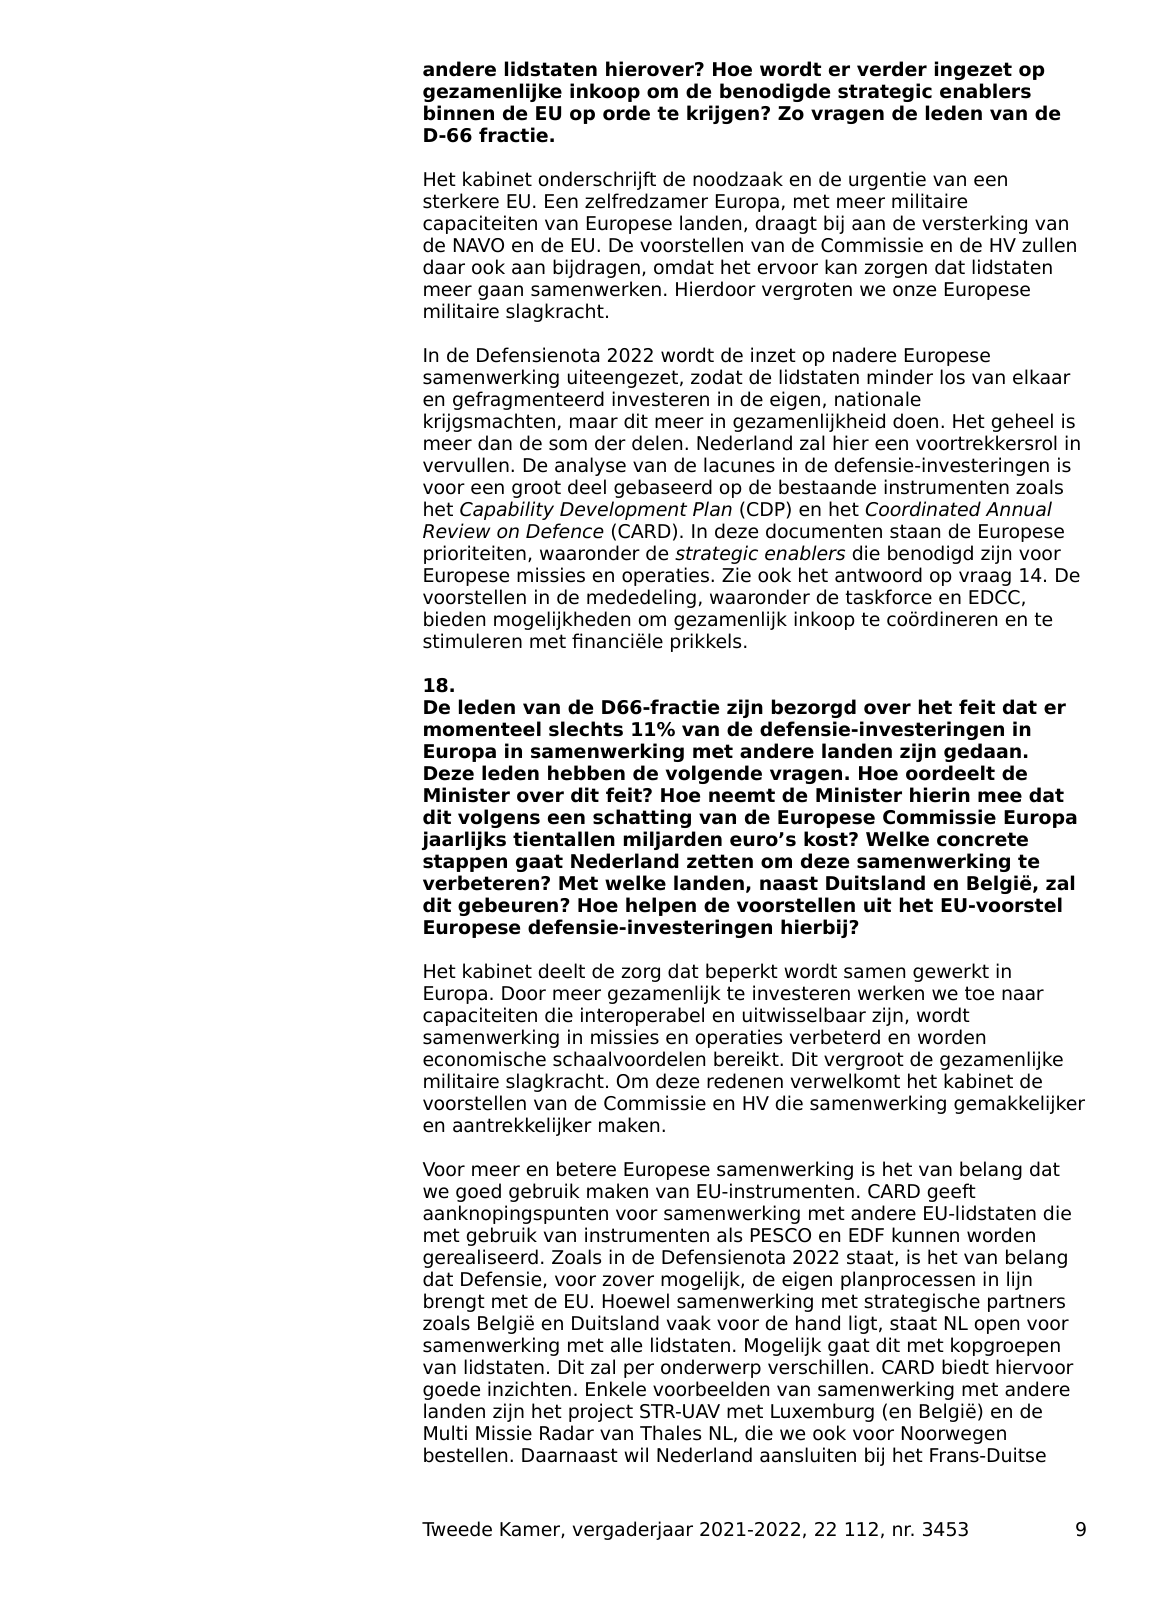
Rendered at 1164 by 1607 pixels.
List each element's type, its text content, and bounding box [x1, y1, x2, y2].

text krijgsmachten, maar dit meer in gezamenlijkheid doen. Het geheel is meer dan de som der delen. Nederland zal hier een voortrekkersrol in vervullen. De analyse van de lacunes in de defensie-investeringen is voor een groot deel gebaseerd op de bestaande instrumenten zoals het Capability Development Plan (CDP) en het Coordinated Annual Review on Defence (CARD). In deze documenten staan de Europese prioriteiten, waaronder de strategic enablers die benodigd zijn voor Europese missies en operaties. Zie ook het antwoord op vraag 14. De voorstellen in de mededeling, waaronder de taskforce en EDCC, bieden mogelijkheden om gezamenlijk inkoop te coördineren en te stimuleren met financiële prikkels. [422, 411, 1087, 653]
text Het kabinet deelt de zorg dat beperkt wordt samen gewerkt in Europa. Door meer gezamenlijk te investeren werken we toe naar capaciteiten die interoperabel en uitwisselbaar zijn, wordt samenwerking in missies en operaties verbeterd en worden economische schaalvoordelen bereikt. Dit vergroot de gezamenlijke militaire slagkracht. Om deze redenen verwelkomt het kabinet de voorstellen van de Commissie en HV die samenwerking gemakkelijker en aantrekkelijker maken. [422, 961, 1087, 1137]
text andere lidstaten hierover? Hoe wordt er verder ingezet op gezamenlijke inkoop om de benodigde strategic enablers binnen de EU op orde te krijgen? Zo vragen de leden van de D-66 fractie. [422, 59, 1087, 147]
text De leden van de D66-fractie zijn bezorgd over het feit dat er momenteel slechts 11% van de defensie-investeringen in Europa in samenwerking met andere landen zijn gedaan. Deze leden hebben de volgende vragen. Hoe oordeelt de Minister over dit feit? Hoe neemt de Minister hierin mee dat dit volgens een schatting van de Europese Commissie Europa jaarlijks tientallen miljarden euro’s kost? Welke concrete stappen gaat Nederland zetten om deze samenwerking te verbeteren? Met welke landen, naast Duitsland en België, zal dit gebeuren? Hoe helpen de voorstellen uit het EU-voorstel Europese defensie-investeringen hierbij? [422, 697, 1087, 939]
text In de Defensienota 2022 wordt de inzet op nadere Europese samenwerking uiteengezet, zodat de lidstaten minder los van elkaar en gefragmenteerd investeren in de eigen, nationale [422, 345, 1087, 411]
text Het kabinet onderschrijft de noodzaak en de urgentie van een sterkere EU. Een zelfredzamer Europa, met meer militaire capaciteiten van Europese landen, draagt bij aan de versterking van de NAVO en de EU. De voorstellen van de Commissie en de HV zullen daar ook aan bijdragen, omdat het ervoor kan zorgen dat lidstaten meer gaan samenwerken. Hierdoor vergroten we onze Europese militaire slagkracht. [422, 169, 1087, 323]
text Voor meer en betere Europese samenwerking is het van belang dat we goed gebruik maken van EU-instrumenten. CARD geeft aanknopingspunten voor samenwerking met andere EU-lidstaten die met gebruik van instrumenten als PESCO en EDF kunnen worden gerealiseerd. Zoals in de Defensienota 2022 staat, is het van belang dat Defensie, voor zover mogelijk, de eigen planprocessen in lijn brengt met de EU. Hoewel samenwerking met strategische partners zoals België en Duitsland vaak voor de hand ligt, staat NL open voor samenwerking met alle lidstaten. Mogelijk gaat dit met kopgroepen van lidstaten. Dit zal per onderwerp verschillen. CARD biedt hiervoor goede inzichten. Enkele voorbeelden van samenwerking met andere landen zijn het project STR-UAV met Luxemburg (en België) en de Multi Missie Radar van Thales NL, die we ook voor Noorwegen bestellen. Daarnaast wil Nederland aansluiten bij het Frans-Duitse [422, 1159, 1087, 1467]
text 18. [422, 675, 1087, 697]
